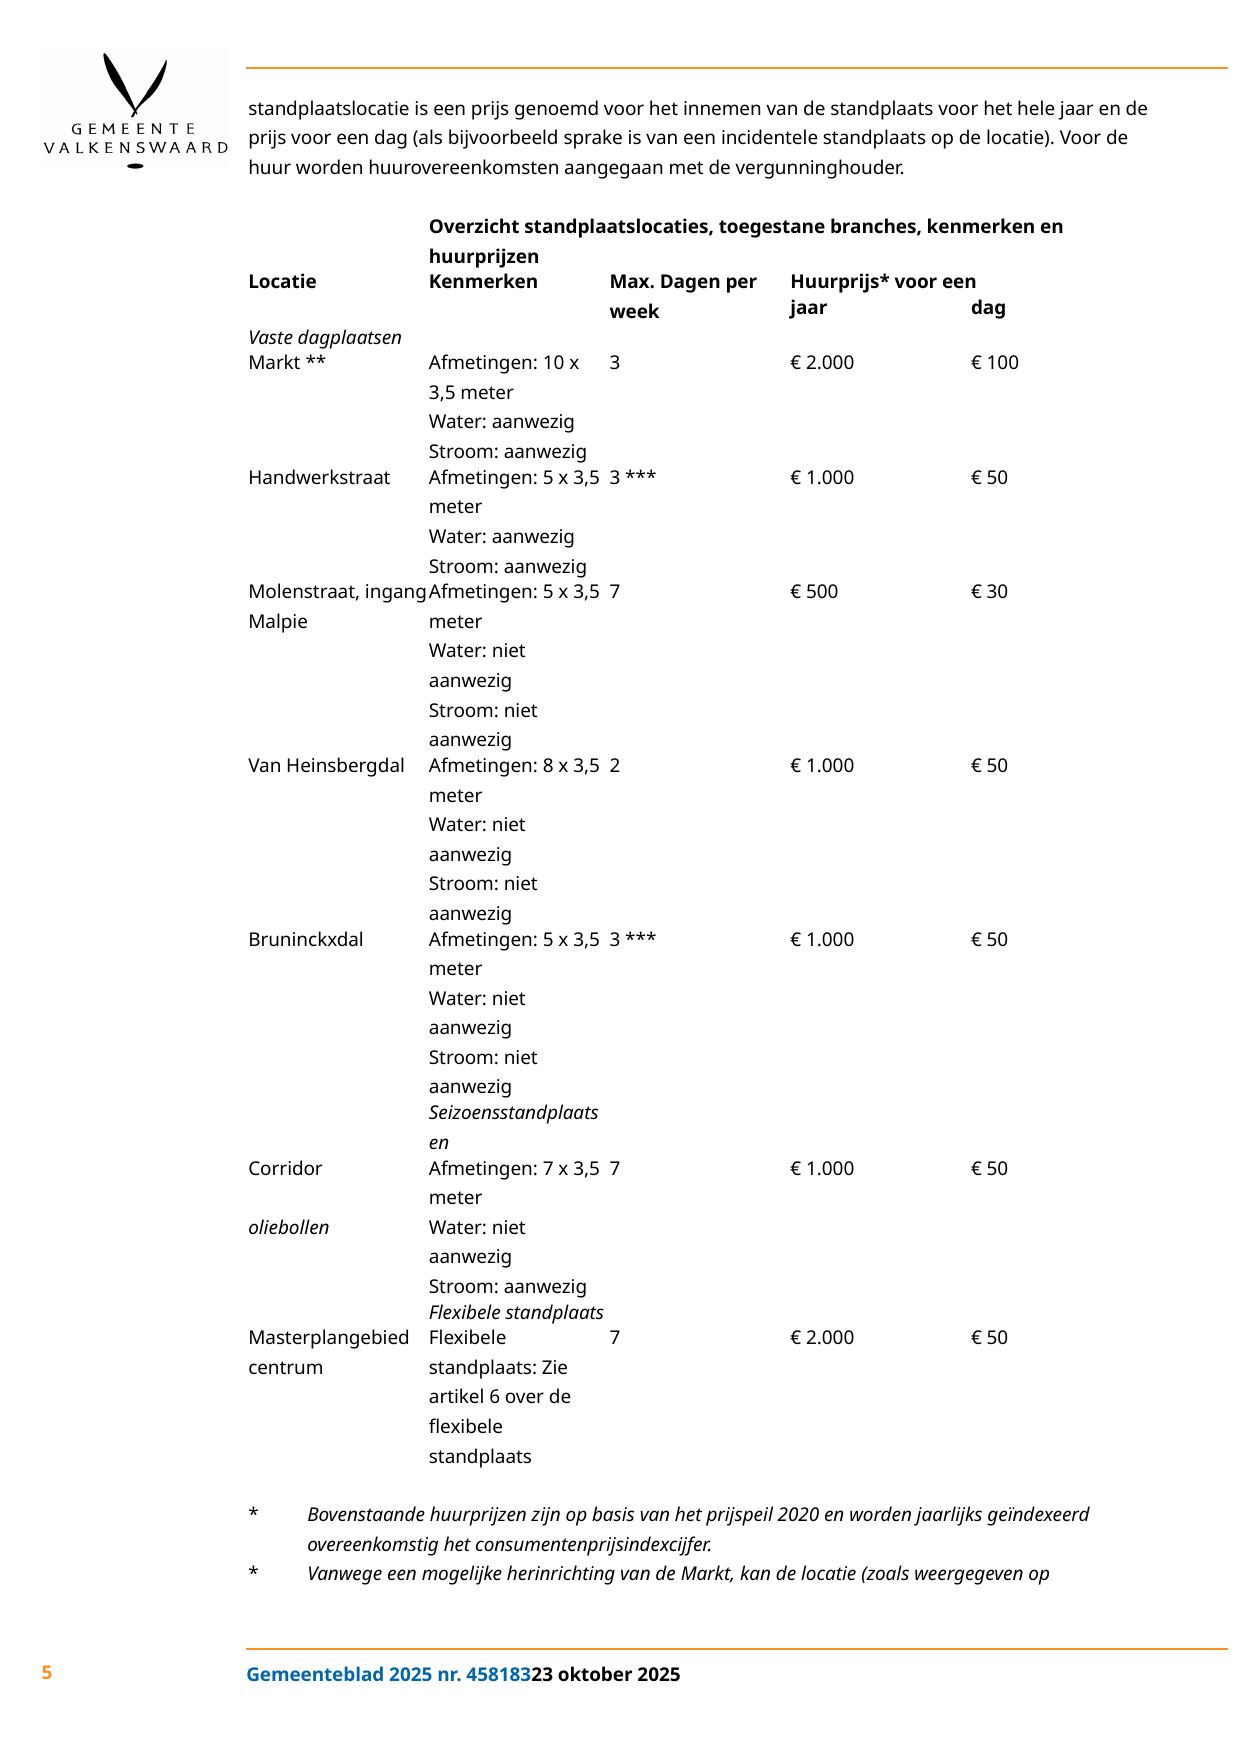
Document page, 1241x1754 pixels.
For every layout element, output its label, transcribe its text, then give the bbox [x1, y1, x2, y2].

table_cell € 1.000 [790, 1155, 971, 1299]
table_cell € 50 [971, 926, 1152, 1099]
table_cell 3 *** [609, 464, 790, 578]
table_cell Afmetingen: 5 x 3,5 meter Water: niet aanwezig Stroom: niet aanwezig [429, 926, 609, 1099]
table_cell Markt ** [248, 350, 429, 464]
table_cell € 1.000 [790, 926, 971, 1099]
table_cell € 500 [790, 579, 971, 752]
table_cell Corridor oliebollen [248, 1155, 429, 1299]
table_cell Kenmerken [429, 269, 609, 324]
table_cell 2 [609, 752, 790, 926]
picture [41, 47, 231, 172]
table_cell Van Heinsbergdal [248, 752, 429, 926]
table_cell 7 [609, 579, 790, 752]
table_cell [248, 1299, 429, 1324]
table_cell € 50 [971, 752, 1152, 926]
table_cell € 100 [971, 350, 1152, 464]
table_cell 7 [609, 1325, 790, 1469]
table_cell Afmetingen: 10 x 3,5 meter Water: aanwezig Stroom: aanwezig [429, 350, 609, 464]
table_cell 3 *** [609, 926, 790, 1099]
text standplaatslocatie is een prijs genoemd voor het innemen van de standplaats voor het hele jaar en de prijs voor een dag (als bijvoorbeeld sprake is van een incidentele standplaats op de locatie). Voor de huur worden huurovereenkomsten aangegaan met de vergunninghouder. [248, 95, 1152, 180]
table_cell € 50 [971, 1325, 1152, 1469]
table_cell [971, 1100, 1152, 1155]
table_cell [790, 324, 1152, 349]
list Bovenstaande huurprijzen zijn op basis van het prijspeil 2020 en worden jaarlijks geïndexeerd overeenkomstig het consumentenprijsindexcijfer. [248, 1501, 1152, 1557]
table_cell Seizoensstandplaatsen [429, 1100, 609, 1155]
table_cell Flexibele standplaats [429, 1299, 609, 1324]
table_cell Handwerkstraat [248, 464, 429, 578]
table_cell Afmetingen: 7 x 3,5 meter Water: niet aanwezig Stroom: aanwezig [429, 1155, 609, 1299]
table_cell 7 [609, 1155, 790, 1299]
table_cell Afmetingen: 5 x 3,5 meter Water: aanwezig Stroom: aanwezig [429, 464, 609, 578]
table_cell jaar [790, 294, 971, 324]
table_cell [248, 1100, 429, 1155]
table_cell [790, 1100, 971, 1155]
table_cell dag [971, 294, 1152, 324]
table_cell [790, 1299, 971, 1324]
table_cell Bruninckxdal [248, 926, 429, 1099]
table_cell Masterplangebied centrum [248, 1325, 429, 1469]
table_cell € 1.000 [790, 464, 971, 578]
table_cell [609, 1299, 790, 1324]
table_cell Max. Dagen per week [609, 269, 790, 324]
table_cell € 2.000 [790, 350, 971, 464]
table_cell Flexibele standplaats: Zie artikel 6 over de flexibele standplaats [429, 1325, 609, 1469]
table_cell Vaste dagplaatsen [248, 324, 790, 349]
table_cell Molenstraat, ingang Malpie [248, 579, 429, 752]
table_header Overzicht standplaatslocaties, toegestane branches, kenmerken en huurprijzen [429, 213, 1152, 268]
table_cell € 1.000 [790, 752, 971, 926]
table_cell [609, 1100, 790, 1155]
table_cell 3 [609, 350, 790, 464]
table_cell [971, 1299, 1152, 1324]
list Vanwege een mogelijke herinrichting van de Markt, kan de locatie (zoals weergegeven op [248, 1561, 1152, 1586]
table_header [248, 213, 429, 268]
table_cell Huurprijs* voor een [790, 269, 1152, 294]
table_cell € 50 [971, 464, 1152, 578]
table_cell € 2.000 [790, 1325, 971, 1469]
table_cell € 50 [971, 1155, 1152, 1299]
table_cell Afmetingen: 5 x 3,5 meter Water: niet aanwezig Stroom: niet aanwezig [429, 579, 609, 752]
table_cell € 30 [971, 579, 1152, 752]
table_cell Afmetingen: 8 x 3,5 meter Water: niet aanwezig Stroom: niet aanwezig [429, 752, 609, 926]
table_cell Locatie [248, 269, 429, 324]
